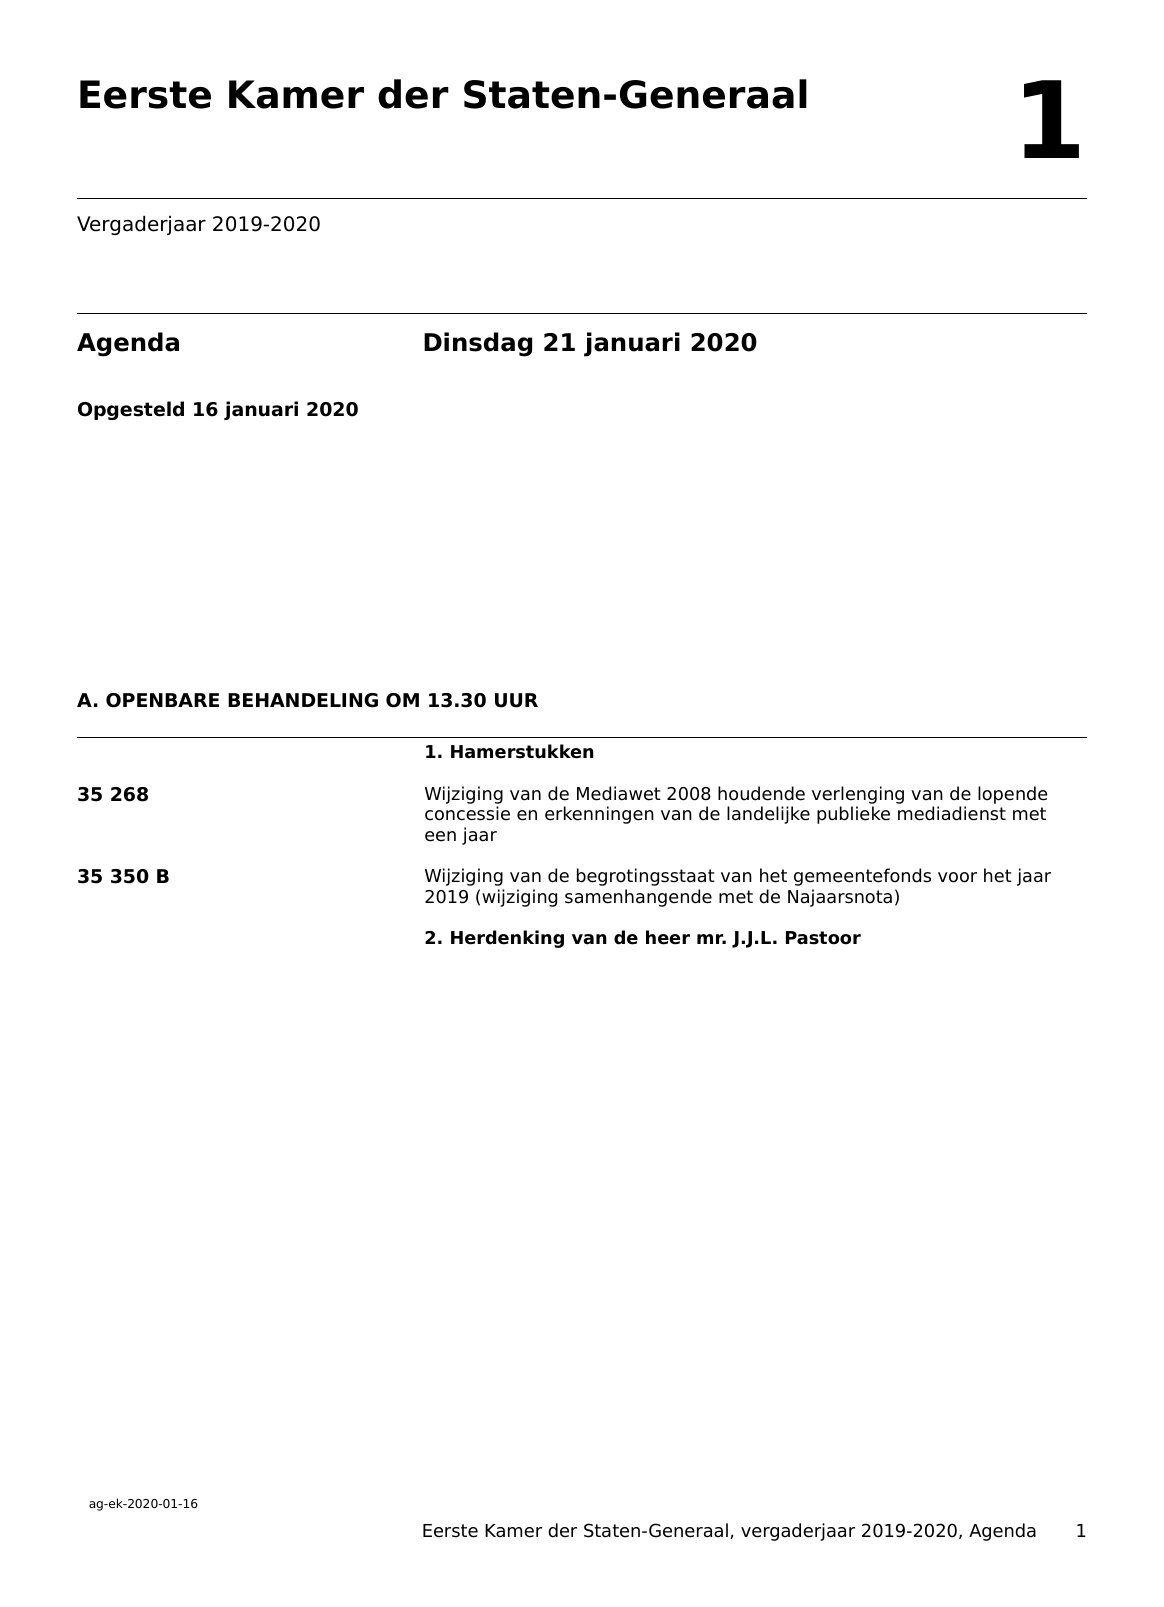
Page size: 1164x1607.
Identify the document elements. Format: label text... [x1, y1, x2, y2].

table_header [401, 738, 418, 763]
table_header Eerste Kamer der Staten-Generaal [77, 59, 886, 198]
table_cell [401, 908, 418, 928]
table_header 1 [886, 59, 1087, 198]
table_cell [418, 846, 1087, 866]
table_header 1. Hamerstukken [418, 738, 1087, 763]
table_cell [418, 908, 1087, 928]
table_cell 35 268 [77, 784, 401, 846]
table_cell [401, 763, 418, 784]
table_cell [401, 866, 418, 907]
table_cell Vergaderjaar 2019-2020 [77, 199, 1087, 313]
table_cell Wijziging van de Mediawet 2008 houdende verlenging van de lopende concessie en erkenningen van de landelijke publieke mediadienst met een jaar [418, 784, 1087, 846]
table_cell [418, 763, 1087, 784]
table_cell [77, 908, 401, 928]
table_cell [401, 784, 418, 846]
table_cell Wijziging van de begrotingsstaat van het gemeentefonds voor het jaar 2019 (wijziging samenhangende met de Najaarsnota) [418, 866, 1087, 907]
table_cell Agenda [77, 314, 422, 357]
table_cell [401, 846, 418, 866]
table_cell [401, 928, 418, 949]
text Opgesteld 16 januari 2020 [77, 399, 1087, 421]
table_cell 35 350 B [77, 866, 401, 907]
table_cell [77, 928, 401, 949]
table_cell 2. Herdenking van de heer mr. J.J.L. Pastoor [418, 928, 1087, 949]
text ag-ek-2020-01-16 [88, 1497, 323, 1511]
table_header [77, 738, 401, 763]
table_cell [77, 763, 401, 784]
subtitle A. OPENBARE BEHANDELING OM 13.30 UUR [77, 690, 1087, 712]
table_cell Dinsdag 21 januari 2020 [422, 314, 1087, 357]
table_cell [77, 846, 401, 866]
